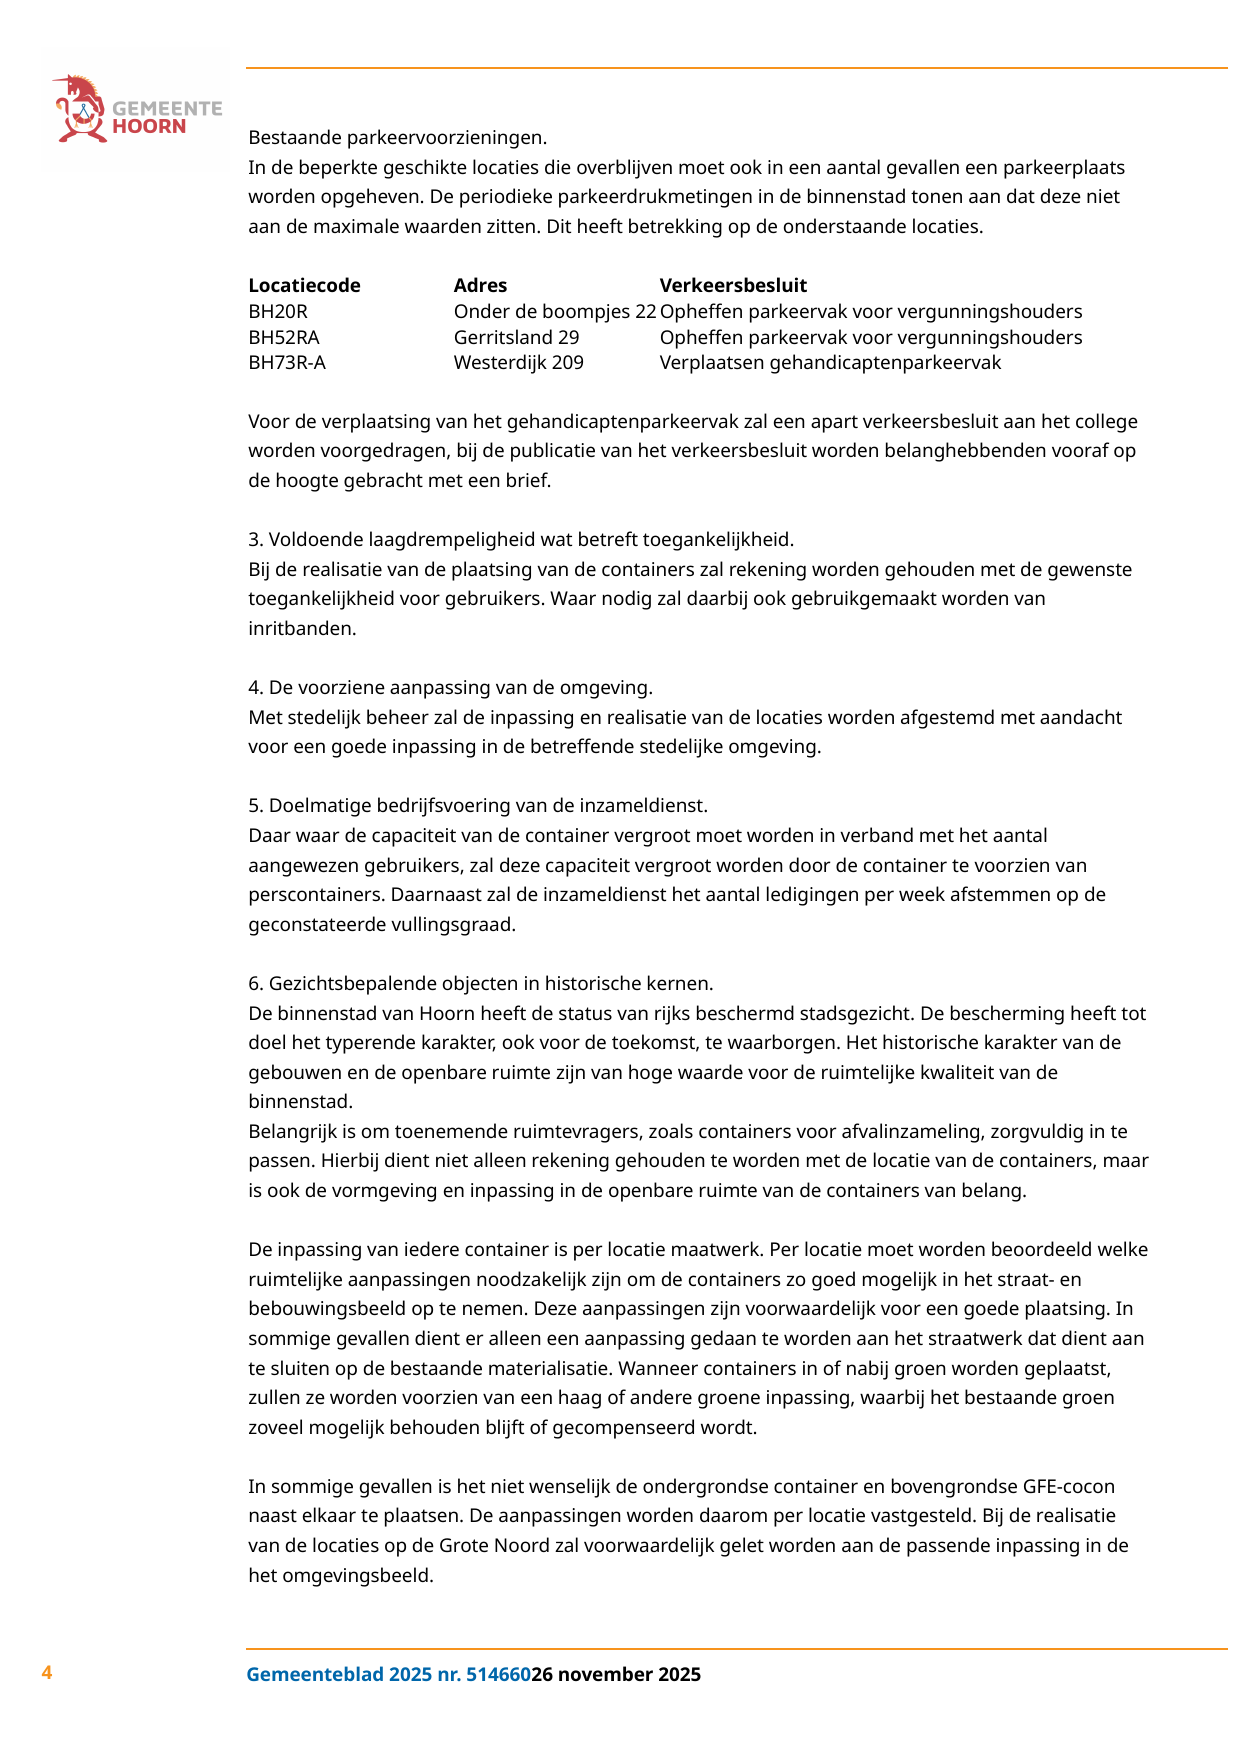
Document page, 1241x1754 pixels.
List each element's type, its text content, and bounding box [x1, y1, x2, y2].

table_cell Verplaatsen gehandicaptenparkeervak [660, 350, 1152, 375]
picture [41, 47, 231, 172]
text Voor de verplaatsing van het gehandicaptenparkeervak zal een apart verkeersbesluit aan het college worden voorgedragen, bij de publicatie van het verkeersbesluit worden belanghebbenden vooraf op de hoogte gebracht met een brief. [248, 408, 1152, 493]
table_header Adres [454, 273, 659, 298]
text 6. Gezichtsbepalende objecten in historische kernen. [248, 970, 1152, 996]
text Belangrijk is om toenemende ruimtevragers, zoals containers voor afvalinzameling, zorgvuldig in te passen. Hierbij dient niet alleen rekening gehouden te worden met de locatie van de containers, maar is ook de vormgeving en inpassing in de openbare ruimte van de containers van belang. [248, 1118, 1152, 1203]
table_cell Onder de boompjes 22 [454, 298, 659, 324]
text Bestaande parkeervoorzieningen. [248, 124, 1152, 150]
table_cell Gerritsland 29 [454, 324, 659, 349]
text In de beperkte geschikte locaties die overblijven moet ook in een aantal gevallen een parkeerplaats worden opgeheven. De periodieke parkeerdrukmetingen in de binnenstad tonen aan dat deze niet aan de maximale waarden zitten. Dit heeft betrekking op de onderstaande locaties. [248, 154, 1152, 239]
table_cell BH52RA [248, 324, 454, 349]
table_cell BH20R [248, 298, 454, 324]
text 3. Voldoende laagdrempeligheid wat betreft toegankelijkheid. [248, 526, 1152, 552]
table_cell Westerdijk 209 [454, 350, 659, 375]
table_header Locatiecode [248, 273, 454, 298]
table_header Verkeersbesluit [660, 273, 1152, 298]
text In sommige gevallen is het niet wenselijk de ondergrondse container en bovengrondse GFE-cocon naast elkaar te plaatsen. De aanpassingen worden daarom per locatie vastgesteld. Bij de realisatie van de locaties op de Grote Noord zal voorwaardelijk gelet worden aan de passende inpassing in de het omgevingsbeeld. [248, 1473, 1152, 1588]
text 5. Doelmatige bedrijfsvoering van de inzameldienst. [248, 793, 1152, 818]
table_cell Opheffen parkeervak voor vergunningshouders [660, 298, 1152, 324]
text De binnenstad van Hoorn heeft de status van rijks beschermd stadsgezicht. De bescherming heeft tot doel het typerende karakter, ook voor de toekomst, te waarborgen. Het historische karakter van de gebouwen en de openbare ruimte zijn van hoge waarde voor de ruimtelijke kwaliteit van de binnenstad. [248, 1000, 1152, 1114]
text Bij de realisatie van de plaatsing van de containers zal rekening worden gehouden met de gewenste toegankelijkheid voor gebruikers. Waar nodig zal daarbij ook gebruikgemaakt worden van inritbanden. [248, 556, 1152, 641]
text Daar waar de capaciteit van de container vergroot moet worden in verband met het aantal aangewezen gebruikers, zal deze capaciteit vergroot worden door de container te voorzien van perscontainers. Daarnaast zal de inzameldienst het aantal ledigingen per week afstemmen op de geconstateerde vullingsgraad. [248, 822, 1152, 937]
table_cell BH73R-A [248, 350, 454, 375]
text Met stedelijk beheer zal de inpassing en realisatie van de locaties worden afgestemd met aandacht voor een goede inpassing in de betreffende stedelijke omgeving. [248, 704, 1152, 759]
text 4. De voorziene aanpassing van de omgeving. [248, 674, 1152, 700]
table_cell Opheffen parkeervak voor vergunningshouders [660, 324, 1152, 349]
text De inpassing van iedere container is per locatie maatwerk. Per locatie moet worden beoordeeld welke ruimtelijke aanpassingen noodzakelijk zijn om de containers zo goed mogelijk in het straat- en bebouwingsbeeld op te nemen. Deze aanpassingen zijn voorwaardelijk voor een goede plaatsing. In sommige gevallen dient er alleen een aanpassing gedaan te worden aan het straatwerk dat dient aan te sluiten op de bestaande materialisatie. Wanneer containers in of nabij groen worden geplaatst, zullen ze worden voorzien van een haag of andere groene inpassing, waarbij het bestaande groen zoveel mogelijk behouden blijft of gecompenseerd wordt. [248, 1236, 1152, 1440]
